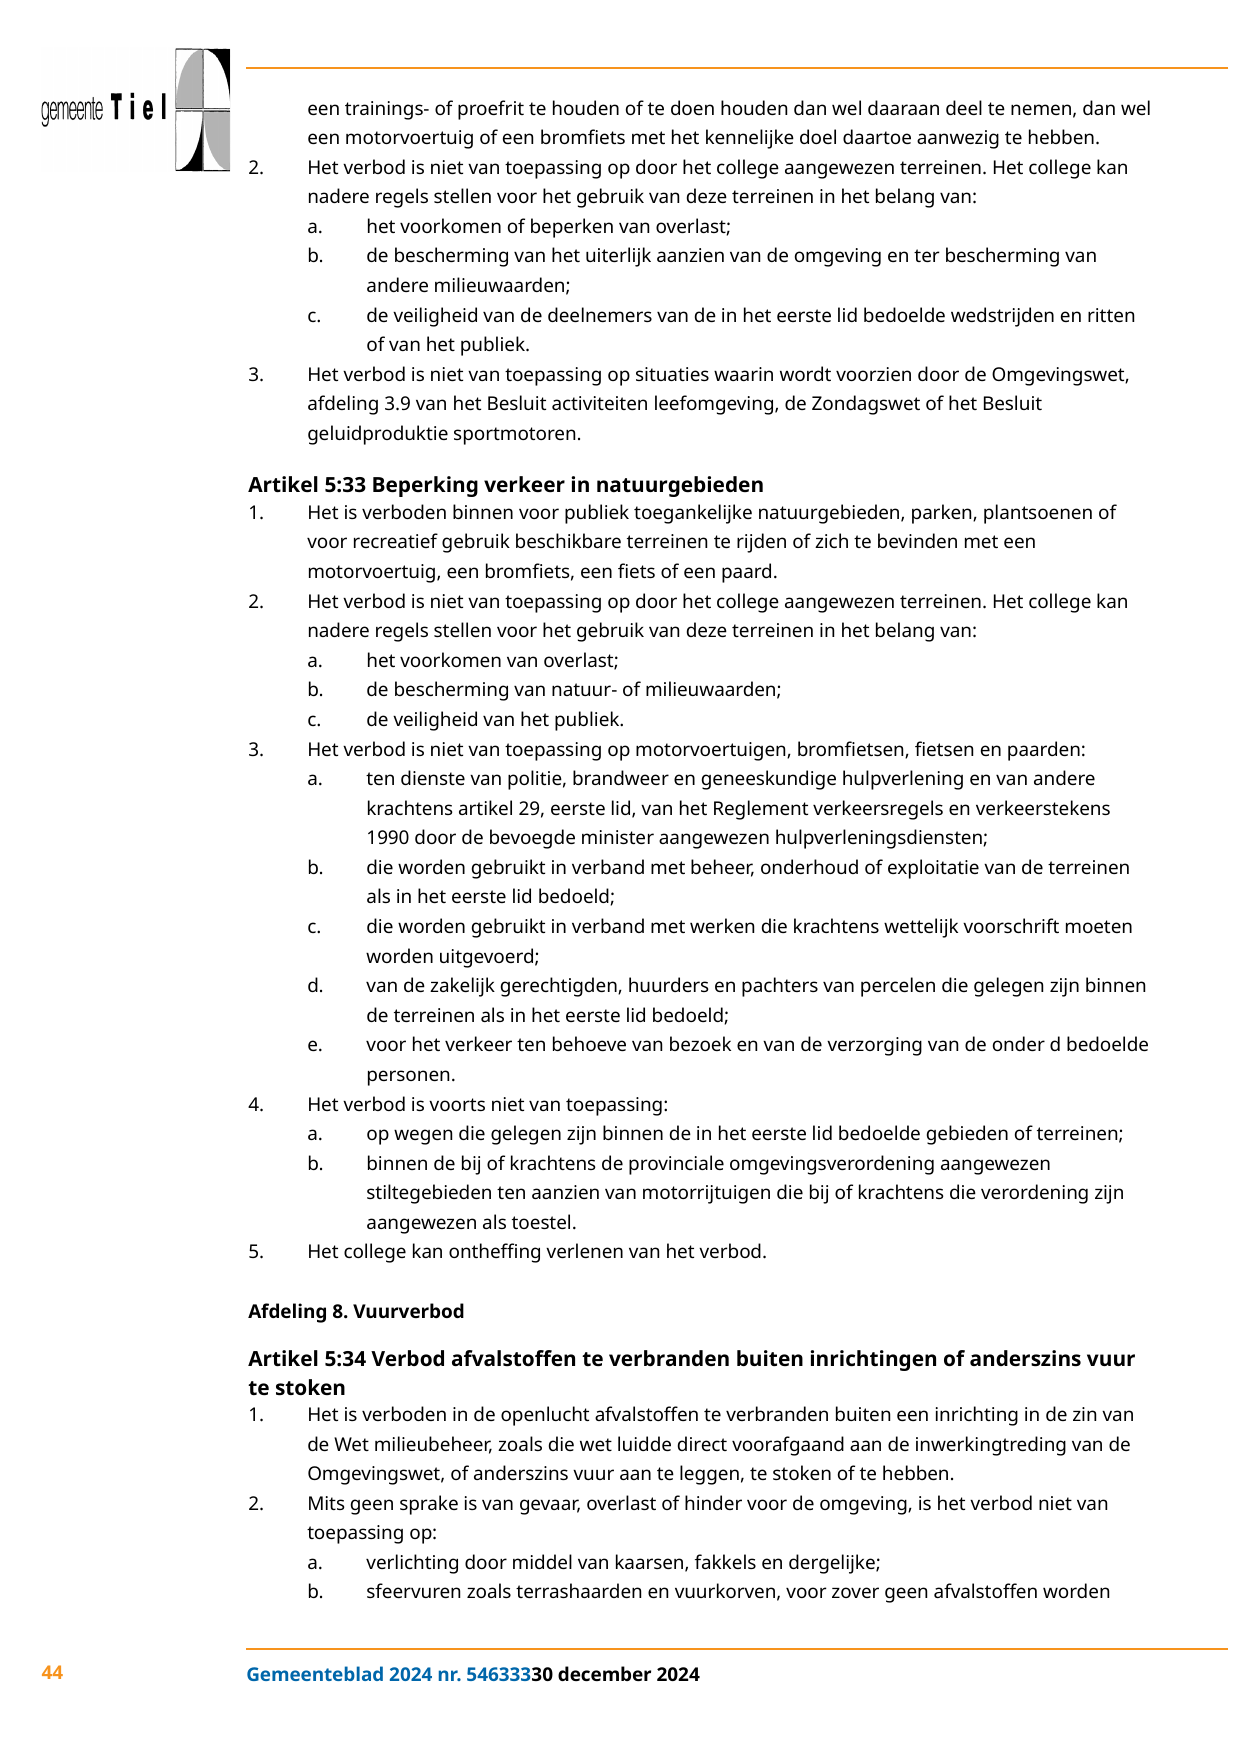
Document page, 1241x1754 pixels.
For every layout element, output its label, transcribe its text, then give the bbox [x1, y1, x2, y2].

list Het is verboden binnen voor publiek toegankelijke natuurgebieden, parken, plantsoenen of voor recreatief gebruik beschikbare terreinen te rijden of zich te bevinden met een motorvoertuig, een bromfiets, een fiets of een paard. [248, 499, 1152, 584]
list Het is verboden in de openlucht afvalstoffen te verbranden buiten een inrichting in de zin van de Wet milieubeheer, zoals die wet luidde direct voorafgaand aan de inwerkingtreding van de Omgevingswet, of anderszins vuur aan te leggen, te stoken of te hebben. [248, 1401, 1152, 1486]
list de bescherming van het uiterlijk aanzien van de omgeving en ter bescherming van andere milieuwaarden; [307, 243, 1152, 298]
list een trainings- of proefrit te houden of te doen houden dan wel daaraan deel te nemen, dan wel een motorvoertuig of een bromfiets met het kennelijke doel daartoe aanwezig te hebben. [248, 95, 1152, 150]
list Het college kan ontheffing verlenen van het verbod. [248, 1239, 1152, 1264]
list het voorkomen of beperken van overlast; [307, 213, 1152, 239]
list die worden gebruikt in verband met werken die krachtens wettelijk voorschrift moeten worden uitgevoerd; [307, 913, 1152, 968]
list binnen de bij of krachtens de provinciale omgevingsverordening aangewezen stiltegebieden ten aanzien van motorrijtuigen die bij of krachtens die verordening zijn aangewezen als toestel. [307, 1150, 1152, 1235]
list sfeervuren zoals terrashaarden en vuurkorven, voor zover geen afvalstoffen worden [307, 1579, 1152, 1604]
list de veiligheid van het publiek. [307, 706, 1152, 732]
list Het verbod is niet van toepassing op motorvoertuigen, bromfietsen, fietsen en paarden: [248, 736, 1152, 761]
list Het verbod is niet van toepassing op door het college aangewezen terreinen. Het college kan nadere regels stellen voor het gebruik van deze terreinen in het belang van: [248, 588, 1152, 643]
list Het verbod is voorts niet van toepassing: [248, 1091, 1152, 1116]
list het voorkomen van overlast; [307, 647, 1152, 673]
list ten dienste van politie, brandweer en geneeskundige hulpverlening en van andere krachtens artikel 29, eerste lid, van het Reglement verkeersregels en verkeerstekens 1990 door de bevoegde minister aangewezen hulpverleningsdiensten; [307, 765, 1152, 850]
list die worden gebruikt in verband met beheer, onderhoud of exploitatie van de terreinen als in het eerste lid bedoeld; [307, 854, 1152, 909]
list Het verbod is niet van toepassing op situaties waarin wordt voorzien door de Omgevingswet, afdeling 3.9 van het Besluit activiteiten leefomgeving, de Zondagswet of het Besluit geluidproduktie sportmotoren. [248, 361, 1152, 446]
list verlichting door middel van kaarsen, fakkels en dergelijke; [307, 1549, 1152, 1575]
list op wegen die gelegen zijn binnen de in het eerste lid bedoelde gebieden of terreinen; [307, 1120, 1152, 1146]
list de bescherming van natuur- of milieuwaarden; [307, 677, 1152, 702]
list voor het verkeer ten behoeve van bezoek en van de verzorging van de onder d bedoelde personen. [307, 1032, 1152, 1087]
text Afdeling 8. Vuurverbod [248, 1298, 1152, 1323]
picture [41, 47, 231, 172]
text Artikel 5:34 Verbod afvalstoffen te verbranden buiten inrichtingen of anderszins vuur te stoken [248, 1344, 1152, 1401]
list de veiligheid van de deelnemers van de in het eerste lid bedoelde wedstrijden en ritten of van het publiek. [307, 302, 1152, 357]
list van de zakelijk gerechtigden, huurders en pachters van percelen die gelegen zijn binnen de terreinen als in het eerste lid bedoeld; [307, 972, 1152, 1028]
text Artikel 5:33 Beperking verkeer in natuurgebieden [248, 471, 1152, 499]
list Mits geen sprake is van gevaar, overlast of hinder voor de omgeving, is het verbod niet van toepassing op: [248, 1490, 1152, 1545]
list Het verbod is niet van toepassing op door het college aangewezen terreinen. Het college kan nadere regels stellen voor het gebruik van deze terreinen in het belang van: [248, 154, 1152, 209]
